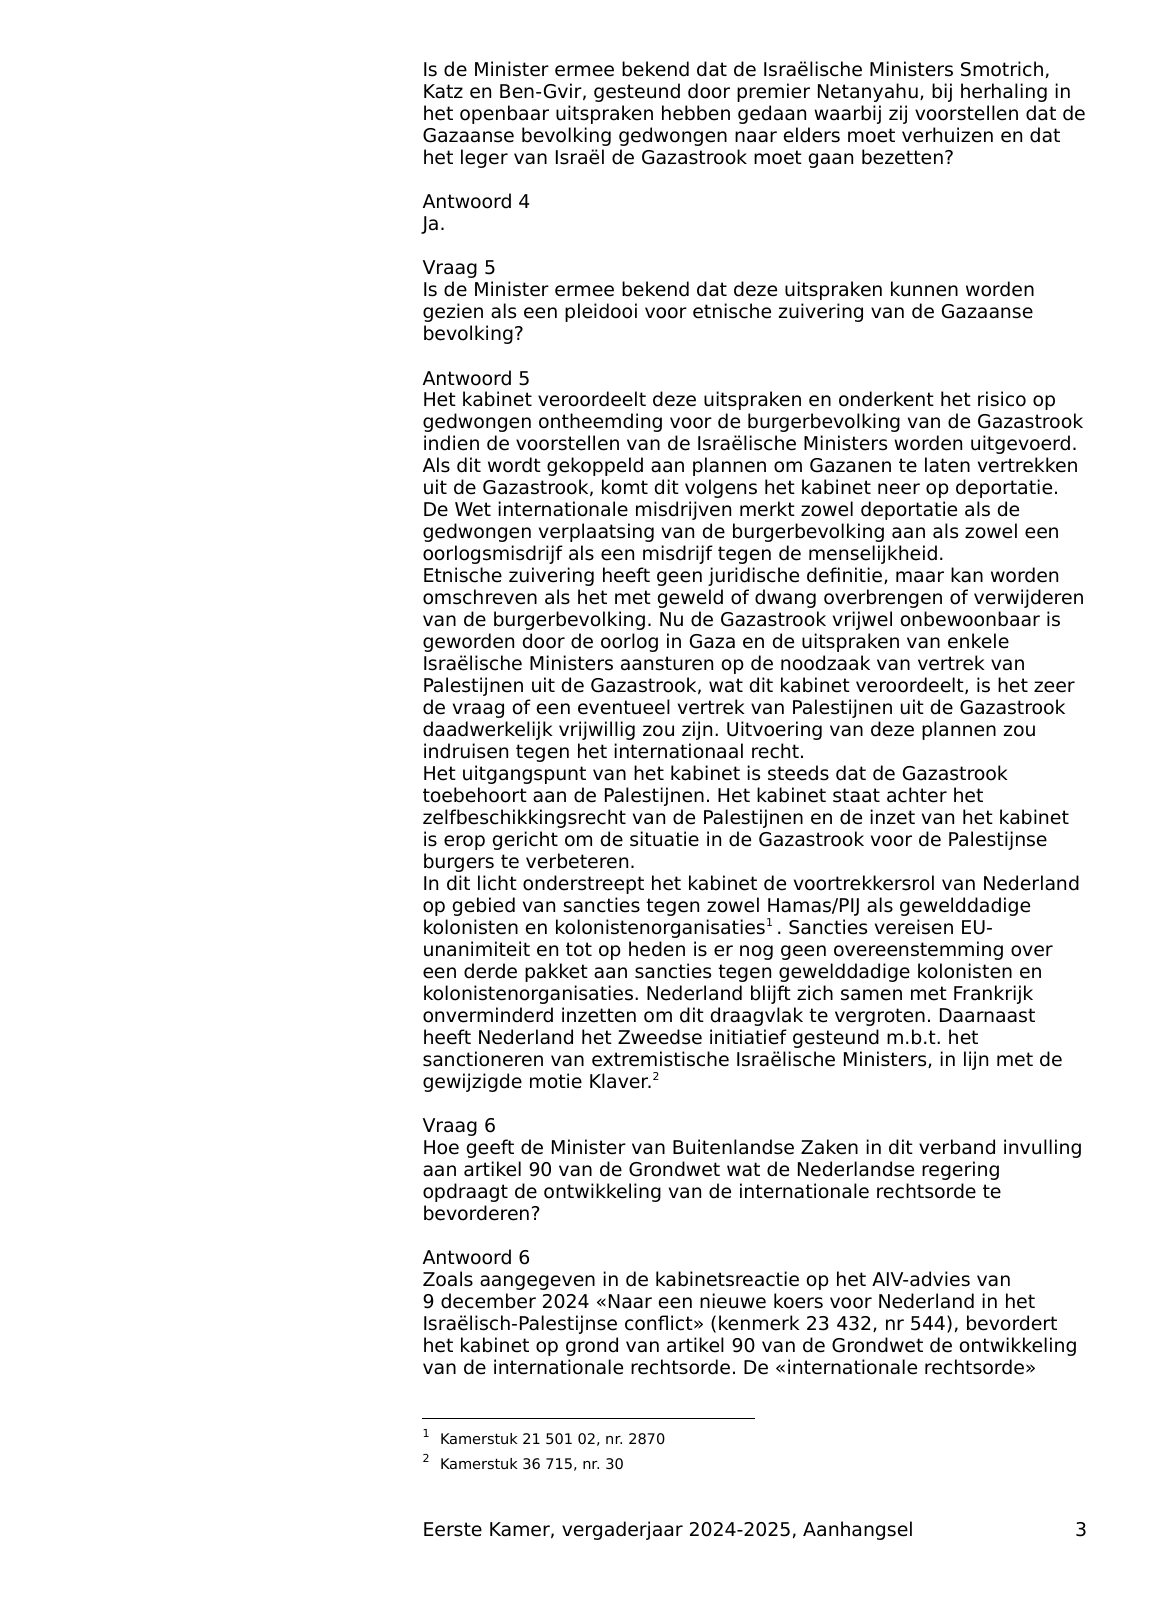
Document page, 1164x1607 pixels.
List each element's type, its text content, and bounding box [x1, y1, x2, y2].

text Is de Minister ermee bekend dat de Israëlische Ministers Smotrich, Katz en Ben-Gvir, gesteund door premier Netanyahu, bij herhaling in het openbaar uitspraken hebben gedaan waarbij zij voorstellen dat de Gazaanse bevolking gedwongen naar elders moet verhuizen en dat het leger van Israël de Gazastrook moet gaan bezetten? [422, 59, 1087, 169]
text Hoe geeft de Minister van Buitenlandse Zaken in dit verband invulling aan artikel 90 van de Grondwet wat de Nederlandse regering opdraagt de ontwikkeling van de internationale rechtsorde te bevorderen? [422, 1137, 1087, 1225]
text In dit licht onderstreept het kabinet de voortrekkersrol van Nederland op gebied van sancties tegen zowel Hamas/PIJ als gewelddadige kolonisten en kolonistenorganisaties. Sancties vereisen EU-unanimiteit en tot op heden is er nog geen overeenstemming over een derde pakket aan sancties tegen gewelddadige kolonisten en kolonistenorganisaties. Nederland blijft zich samen met Frankrijk onverminderd inzetten om dit draagvlak te vergroten. Daarnaast heeft Nederland het Zweedse initiatief gesteund m.b.t. het sanctioneren van extremistische Israëlische Ministers, in lijn met de gewijzigde motie Klaver. [422, 873, 1087, 1093]
text Is de Minister ermee bekend dat deze uitspraken kunnen worden gezien als een pleidooi voor etnische zuivering van de Gazaanse bevolking? [422, 279, 1087, 345]
text Vraag 5 [422, 257, 1087, 279]
text Etnische zuivering heeft geen juridische definitie, maar kan worden omschreven als het met geweld of dwang overbrengen of verwijderen van de burgerbevolking. Nu de Gazastrook vrijwel onbewoonbaar is geworden door de oorlog in Gaza en de uitspraken van enkele Israëlische Ministers aansturen op de noodzaak van vertrek van Palestijnen uit de Gazastrook, wat dit kabinet veroordeelt, is het zeer de vraag of een eventueel vertrek van Palestijnen uit de Gazastrook daadwerkelijk vrijwillig zou zijn. Uitvoering van deze plannen zou indruisen tegen het internationaal recht. [422, 565, 1087, 763]
text Vraag 6 [422, 1115, 1087, 1137]
text Het kabinet veroordeelt deze uitspraken en onderkent het risico op gedwongen ontheemding voor de burgerbevolking van de Gazastrook indien de voorstellen van de Israëlische Ministers worden uitgevoerd. Als dit wordt gekoppeld aan plannen om Gazanen te laten vertrekken uit de Gazastrook, komt dit volgens het kabinet neer op deportatie. De Wet internationale misdrijven merkt zowel deportatie als de gedwongen verplaatsing van de burgerbevolking aan als zowel een oorlogsmisdrijf als een misdrijf tegen de menselijkheid. [422, 389, 1087, 565]
text Antwoord 5 [422, 367, 1087, 389]
text Kamerstuk 21 501 02, nr. 2870 [422, 1427, 1087, 1449]
text Ja. [422, 213, 1087, 235]
text Zoals aangegeven in de kabinetsreactie op het AIV-advies van 9 december 2024 «Naar een nieuwe koers voor Nederland in het Israëlisch-Palestijnse conflict» (kenmerk 23 432, nr 544), bevordert het kabinet op grond van artikel 90 van de Grondwet de ontwikkeling van de internationale rechtsorde. De «internationale rechtsorde» [422, 1269, 1087, 1379]
text Antwoord 6 [422, 1247, 1087, 1269]
text Het uitgangspunt van het kabinet is steeds dat de Gazastrook toebehoort aan de Palestijnen. Het kabinet staat achter het zelfbeschikkingsrecht van de Palestijnen en de inzet van het kabinet is erop gericht om de situatie in de Gazastrook voor de Palestijnse burgers te verbeteren. [422, 763, 1087, 873]
text Antwoord 4 [422, 191, 1087, 213]
text Kamerstuk 36 715, nr. 30 [422, 1452, 1087, 1474]
